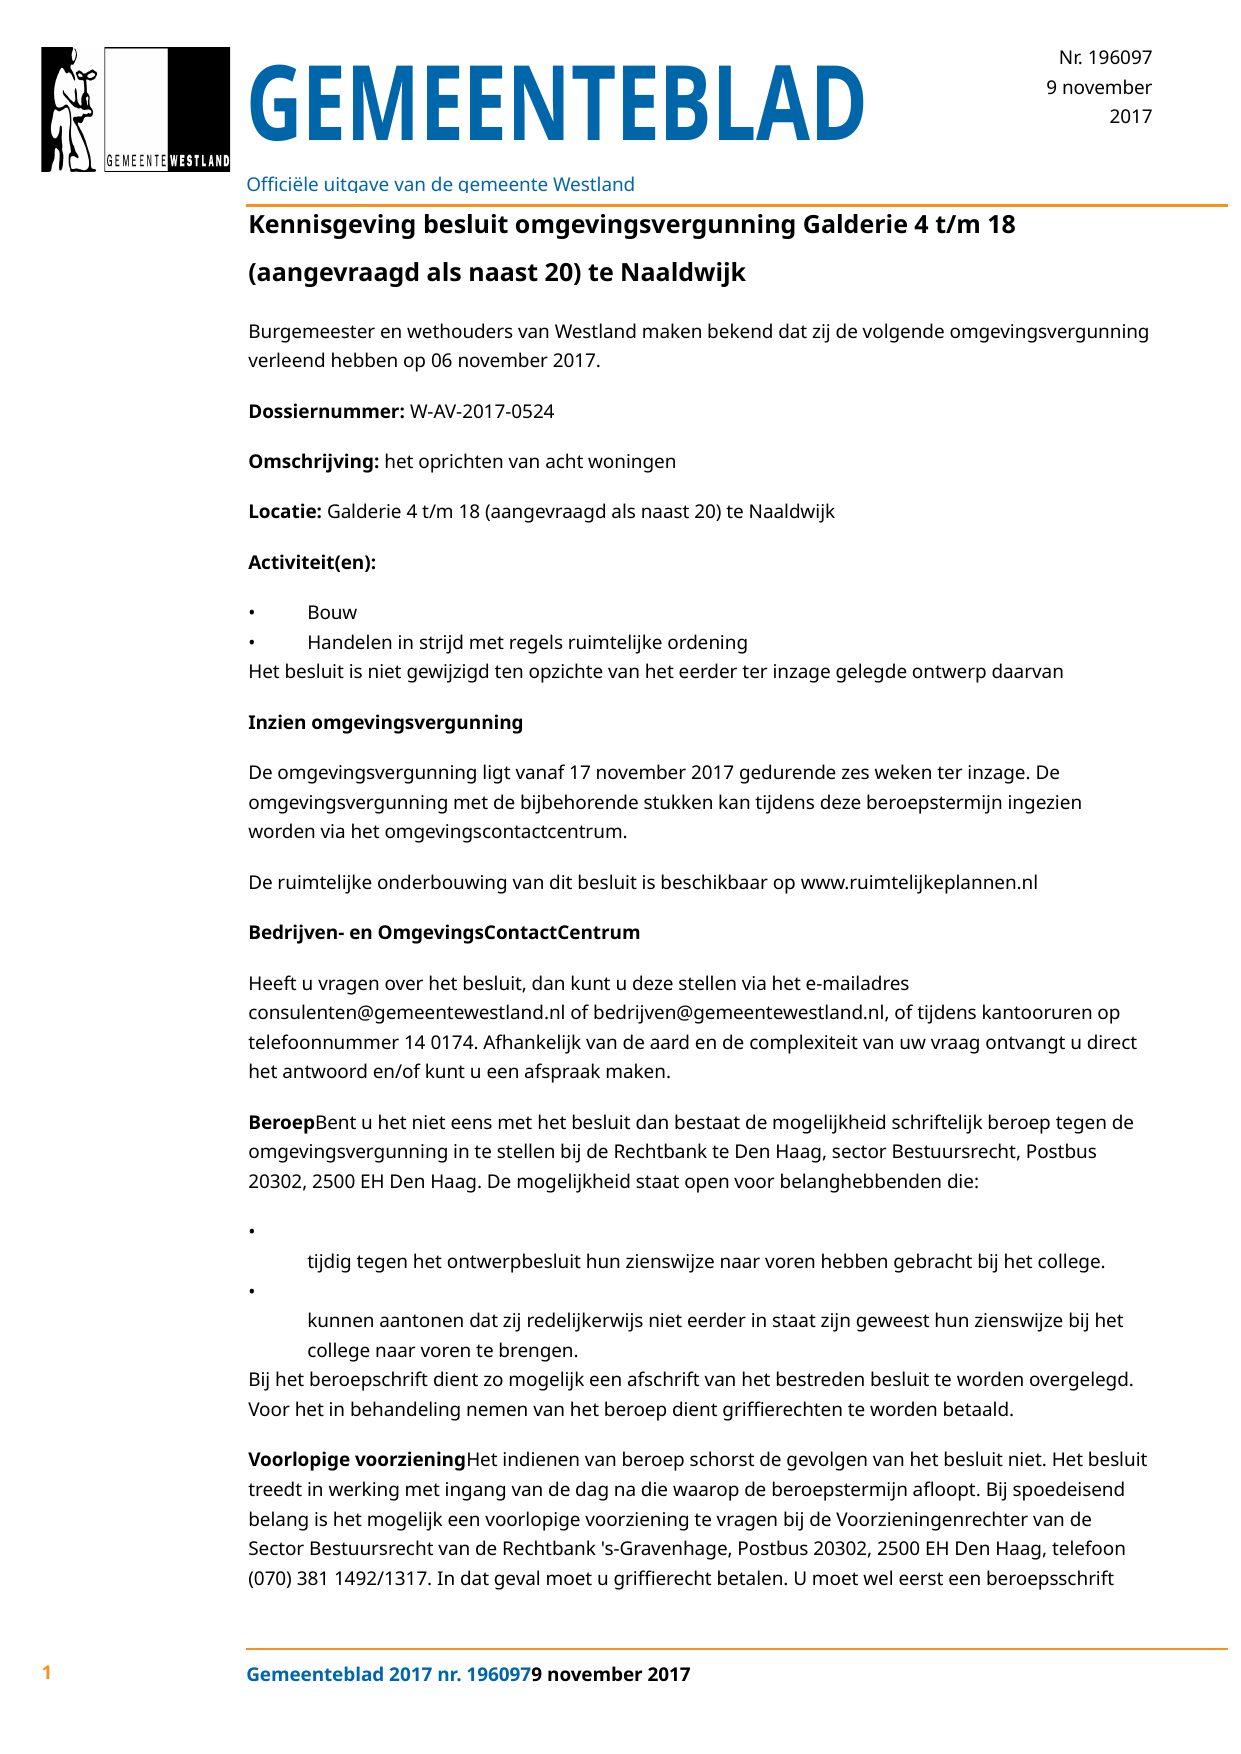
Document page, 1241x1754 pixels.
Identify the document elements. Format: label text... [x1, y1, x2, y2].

text De ruimtelijke onderbouwing van dit besluit is beschikbaar op www.ruimtelijkeplannen.nl [248, 869, 1152, 895]
text Bij het beroepschrift dient zo mogelijk een afschrift van het bestreden besluit te worden overgelegd. Voor het in behandeling nemen van het beroep dient griffierechten te worden betaald. [248, 1367, 1152, 1422]
text Bedrijven- en OmgevingsContactCentrum [248, 919, 1152, 945]
list kunnen aantonen dat zij redelijkerwijs niet eerder in staat zijn geweest hun zienswijze bij het college naar voren te brengen. [248, 1307, 1152, 1363]
text Activiteit(en): [248, 549, 1152, 575]
text Omschrijving: het oprichten van acht woningen [248, 448, 1152, 474]
text Burgemeester en wethouders van Westland maken bekend dat zij de volgende omgevingsvergunning verleend hebben op 06 november 2017. [248, 318, 1152, 373]
text Kennisgeving besluit omgevingsvergunning Galderie 4 t/m 18 (aangevraagd als naast 20) te Naaldwijk [248, 207, 1152, 288]
text Inzien omgevingsvergunning [248, 709, 1152, 735]
text Voorlopige voorzieningHet indienen van beroep schorst de gevolgen van het besluit niet. Het besluit treedt in werking met ingang van de dag na die waarop de beroepstermijn afloopt. Bij spoedeisend belang is het mogelijk een voorlopige voorziening te vragen bij de Voorzieningenrechter van de Sector Bestuursrecht van de Rechtbank 's-Gravenhage, Postbus 20302, 2500 EH Den Haag, telefoon (070) 381 1492/1317. In dat geval moet u griffierecht betalen. U moet wel eerst een beroepsschrift [248, 1447, 1152, 1591]
list Handelen in strijd met regels ruimtelijke ordening [248, 629, 1152, 655]
text De omgevingsvergunning ligt vanaf 17 november 2017 gedurende zes weken ter inzage. De omgevingsvergunning met de bijbehorende stukken kan tijdens deze beroepstermijn ingezien worden via het omgevingscontactcentrum. [248, 759, 1152, 844]
list Bouw [248, 599, 1152, 625]
text BeroepBent u het niet eens met het besluit dan bestaat de mogelijkheid schriftelijk beroep tegen de omgevingsvergunning in te stellen bij de Rechtbank te Den Haag, sector Bestuursrecht, Postbus 20302, 2500 EH Den Haag. De mogelijkheid staat open voor belanghebbenden die: [248, 1109, 1152, 1194]
text Het besluit is niet gewijzigd ten opzichte van het eerder ter inzage gelegde ontwerp daarvan [248, 659, 1152, 684]
text Dossiernummer: W-AV-2017-0524 [248, 398, 1152, 424]
text Locatie: Galderie 4 t/m 18 (aangevraagd als naast 20) te Naaldwijk [248, 499, 1152, 524]
picture [41, 47, 231, 172]
list tijdig tegen het ontwerpbesluit hun zienswijze naar voren hebben gebracht bij het college. [248, 1248, 1152, 1274]
text Heeft u vragen over het besluit, dan kunt u deze stellen via het e-mailadres consulenten@gemeentewestland.nl of bedrijven@gemeentewestland.nl, of tijdens kantooruren op telefoonnummer 14 0174. Afhankelijk van de aard en de complexiteit van uw vraag ontvangt u direct het antwoord en/of kunt u een afspraak maken. [248, 970, 1152, 1084]
